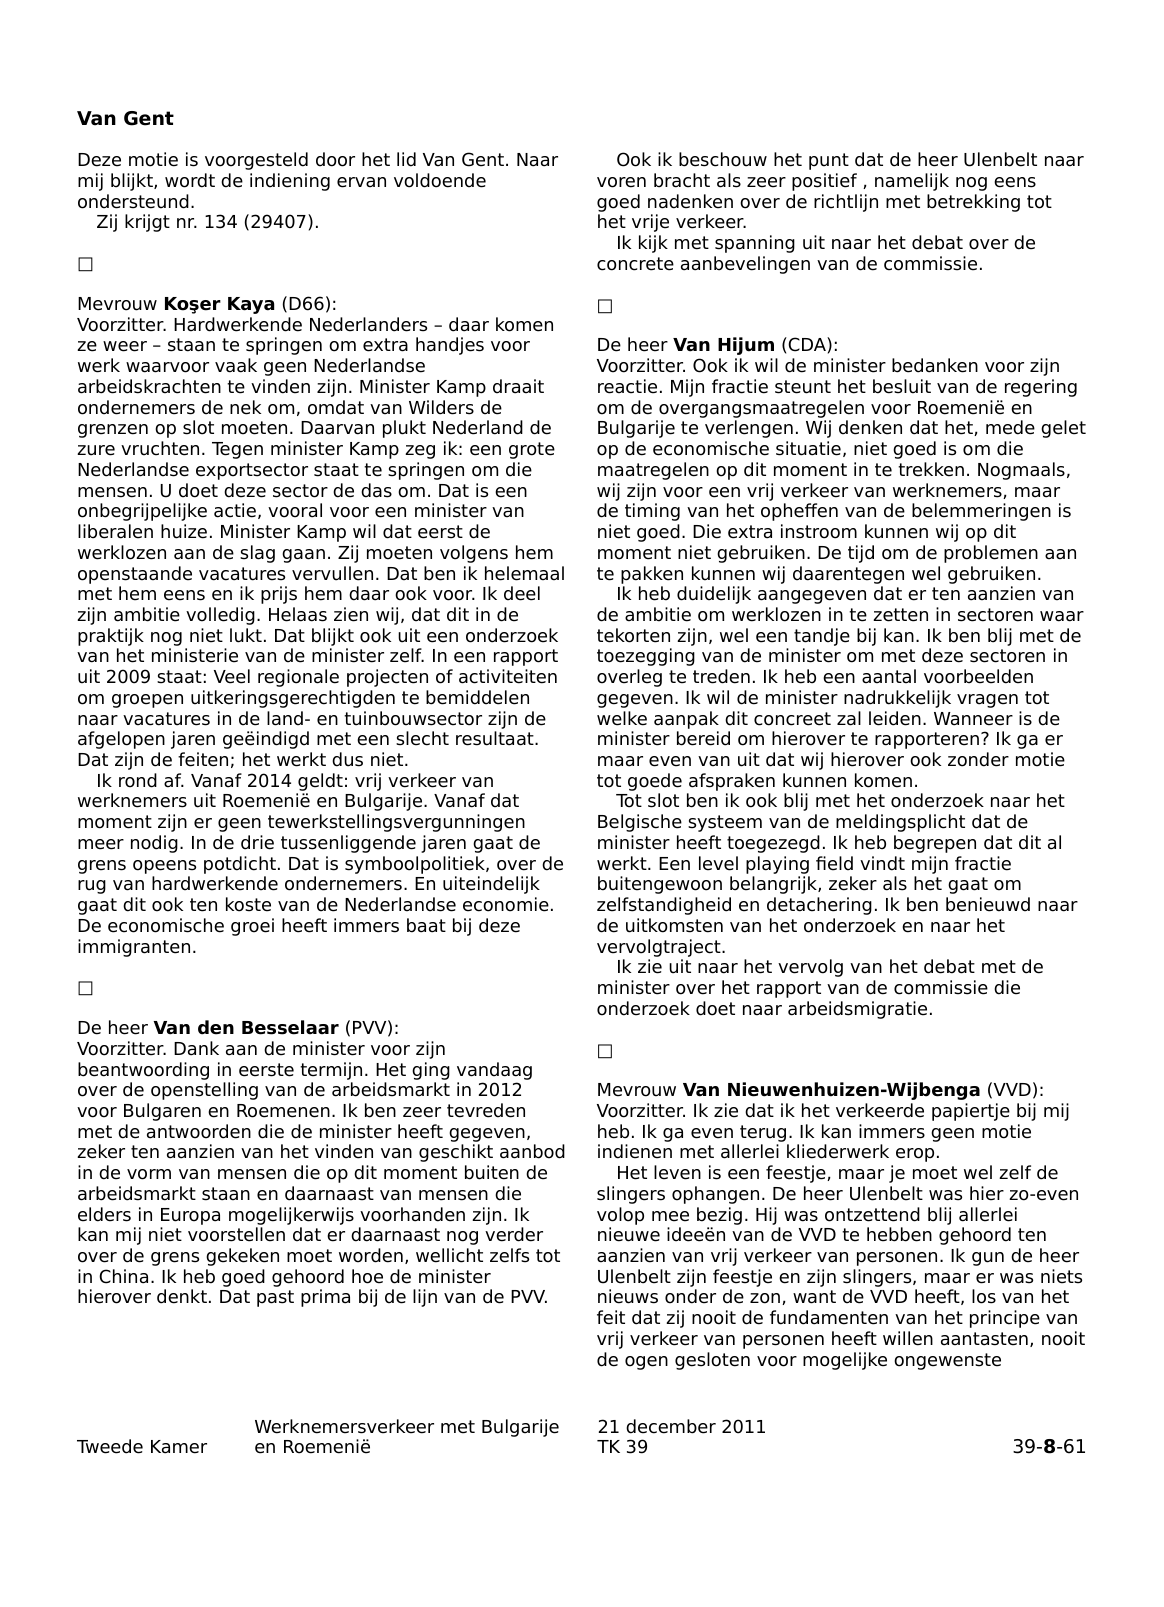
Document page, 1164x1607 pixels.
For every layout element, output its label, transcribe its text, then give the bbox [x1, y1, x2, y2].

text Ik kijk met spanning uit naar het debat over de concrete aanbevelingen van de commissie. [596, 233, 1087, 274]
text Ik zie uit naar het vervolg van het debat met de minister over het rapport van de commissie die onderzoek doet naar arbeidsmigratie. [596, 957, 1087, 1019]
text □ [596, 1039, 1087, 1060]
text Mevrouw Van Nieuwenhuizen-Wijbenga (VVD): [596, 1080, 1087, 1101]
text Voorzitter. Dank aan de minister voor zijn beantwoording in eerste termijn. Het ging vandaag over de openstelling van de arbeidsmarkt in 2012 voor Bulgaren en Roemenen. Ik ben zeer tevreden met de antwoorden die de minister heeft gegeven, zeker ten aanzien van het vinden van geschikt aanbod in de vorm van mensen die op dit moment buiten de arbeidsmarkt staan en daarnaast van mensen die elders in Europa mogelijkerwijs voorhanden zijn. Ik kan mij niet voorstellen dat er daarnaast nog verder over de grens gekeken moet worden, wellicht zelfs tot in China. Ik heb goed gehoord hoe de minister hierover denkt. Dat past prima bij de lijn van de PVV. [77, 1039, 567, 1308]
text Voorzitter. Ik zie dat ik het verkeerde papiertje bij mij heb. Ik ga even terug. Ik kan immers geen motie indienen met allerlei kliederwerk erop. [596, 1101, 1087, 1163]
text Ik heb duidelijk aangegeven dat er ten aanzien van de ambitie om werklozen in te zetten in sectoren waar tekorten zijn, wel een tandje bij kan. Ik ben blij met de toezegging van de minister om met deze sectoren in overleg te treden. Ik heb een aantal voorbeelden gegeven. Ik wil de minister nadrukkelijk vragen tot welke aanpak dit concreet zal leiden. Wanneer is de minister bereid om hierover te rapporteren? Ik ga er maar even van uit dat wij hierover ook zonder motie tot goede afspraken kunnen komen. [596, 584, 1087, 791]
text Ook ik beschouw het punt dat de heer Ulenbelt naar voren bracht als zeer positief , namelijk nog eens goed nadenken over de richtlijn met betrekking tot het vrije verkeer. [596, 150, 1087, 233]
text De heer Van Hijum (CDA): [596, 335, 1087, 356]
text Mevrouw Koşer Kaya (D66): [77, 294, 567, 314]
text Voorzitter. Hardwerkende Nederlanders – daar komen ze weer – staan te springen om extra handjes voor werk waarvoor vaak geen Nederlandse arbeidskrachten te vinden zijn. Minister Kamp draait ondernemers de nek om, omdat van Wilders de grenzen op slot moeten. Daarvan plukt Nederland de zure vruchten. Tegen minister Kamp zeg ik: een grote Nederlandse exportsector staat te springen om die mensen. U doet deze sector de das om. Dat is een onbegrijpelijke actie, vooral voor een minister van liberalen huize. Minister Kamp wil dat eerst de werklozen aan de slag gaan. Zij moeten volgens hem openstaande vacatures vervullen. Dat ben ik helemaal met hem eens en ik prijs hem daar ook voor. Ik deel zijn ambitie volledig. Helaas zien wij, dat dit in de praktijk nog niet lukt. Dat blijkt ook uit een onderzoek van het ministerie van de minister zelf. In een rapport uit 2009 staat: Veel regionale projecten of activiteiten om groepen uitkeringsgerechtigden te bemiddelen naar vacatures in de land- en tuinbouwsector zijn de afgelopen jaren geëindigd met een slecht resultaat. Dat zijn de feiten; het werkt dus niet. [77, 314, 567, 771]
text Zij krijgt nr. 134 (29407). [77, 212, 567, 233]
text Ik rond af. Vanaf 2014 geldt: vrij verkeer van werknemers uit Roemenië en Bulgarije. Vanaf dat moment zijn er geen tewerkstellingsvergunningen meer nodig. In de drie tussenliggende jaren gaat de grens opeens potdicht. Dat is symboolpolitiek, over de rug van hardwerkende ondernemers. En uiteindelijk gaat dit ook ten koste van de Nederlandse economie. De economische groei heeft immers baat bij deze immigranten. [77, 771, 567, 957]
text Het leven is een feestje, maar je moet wel zelf de slingers ophangen. De heer Ulenbelt was hier zo-even volop mee bezig. Hij was ontzettend blij allerlei nieuwe ideeën van de VVD te hebben gehoord ten aanzien van vrij verkeer van personen. Ik gun de heer Ulenbelt zijn feestje en zijn slingers, maar er was niets nieuws onder de zon, want de VVD heeft, los van het feit dat zij nooit de fundamenten van het principe van vrij verkeer van personen heeft willen aantasten, nooit de ogen gesloten voor mogelijke ongewenste [596, 1163, 1087, 1370]
text □ [77, 253, 567, 274]
text Tot slot ben ik ook blij met het onderzoek naar het Belgische systeem van de meldingsplicht dat de minister heeft toegezegd. Ik heb begrepen dat dit al werkt. Een level playing field vindt mijn fractie buitengewoon belangrijk, zeker als het gaat om zelfstandigheid en detachering. Ik ben benieuwd naar de uitkomsten van het onderzoek en naar het vervolgtraject. [596, 791, 1087, 957]
text Voorzitter. Ook ik wil de minister bedanken voor zijn reactie. Mijn fractie steunt het besluit van de regering om de overgangsmaatregelen voor Roemenië en Bulgarije te verlengen. Wij denken dat het, mede gelet op de economische situatie, niet goed is om die maatregelen op dit moment in te trekken. Nogmaals, wij zijn voor een vrij verkeer van werknemers, maar de timing van het opheffen van de belemmeringen is niet goed. Die extra instroom kunnen wij op dit moment niet gebruiken. De tijd om de problemen aan te pakken kunnen wij daarentegen wel gebruiken. [596, 356, 1087, 584]
text □ [77, 977, 567, 998]
text □ [596, 294, 1087, 315]
text De heer Van den Besselaar (PVV): [77, 1018, 567, 1039]
text Deze motie is voorgesteld door het lid Van Gent. Naar mij blijkt, wordt de indiening ervan voldoende ondersteund. [77, 150, 567, 212]
